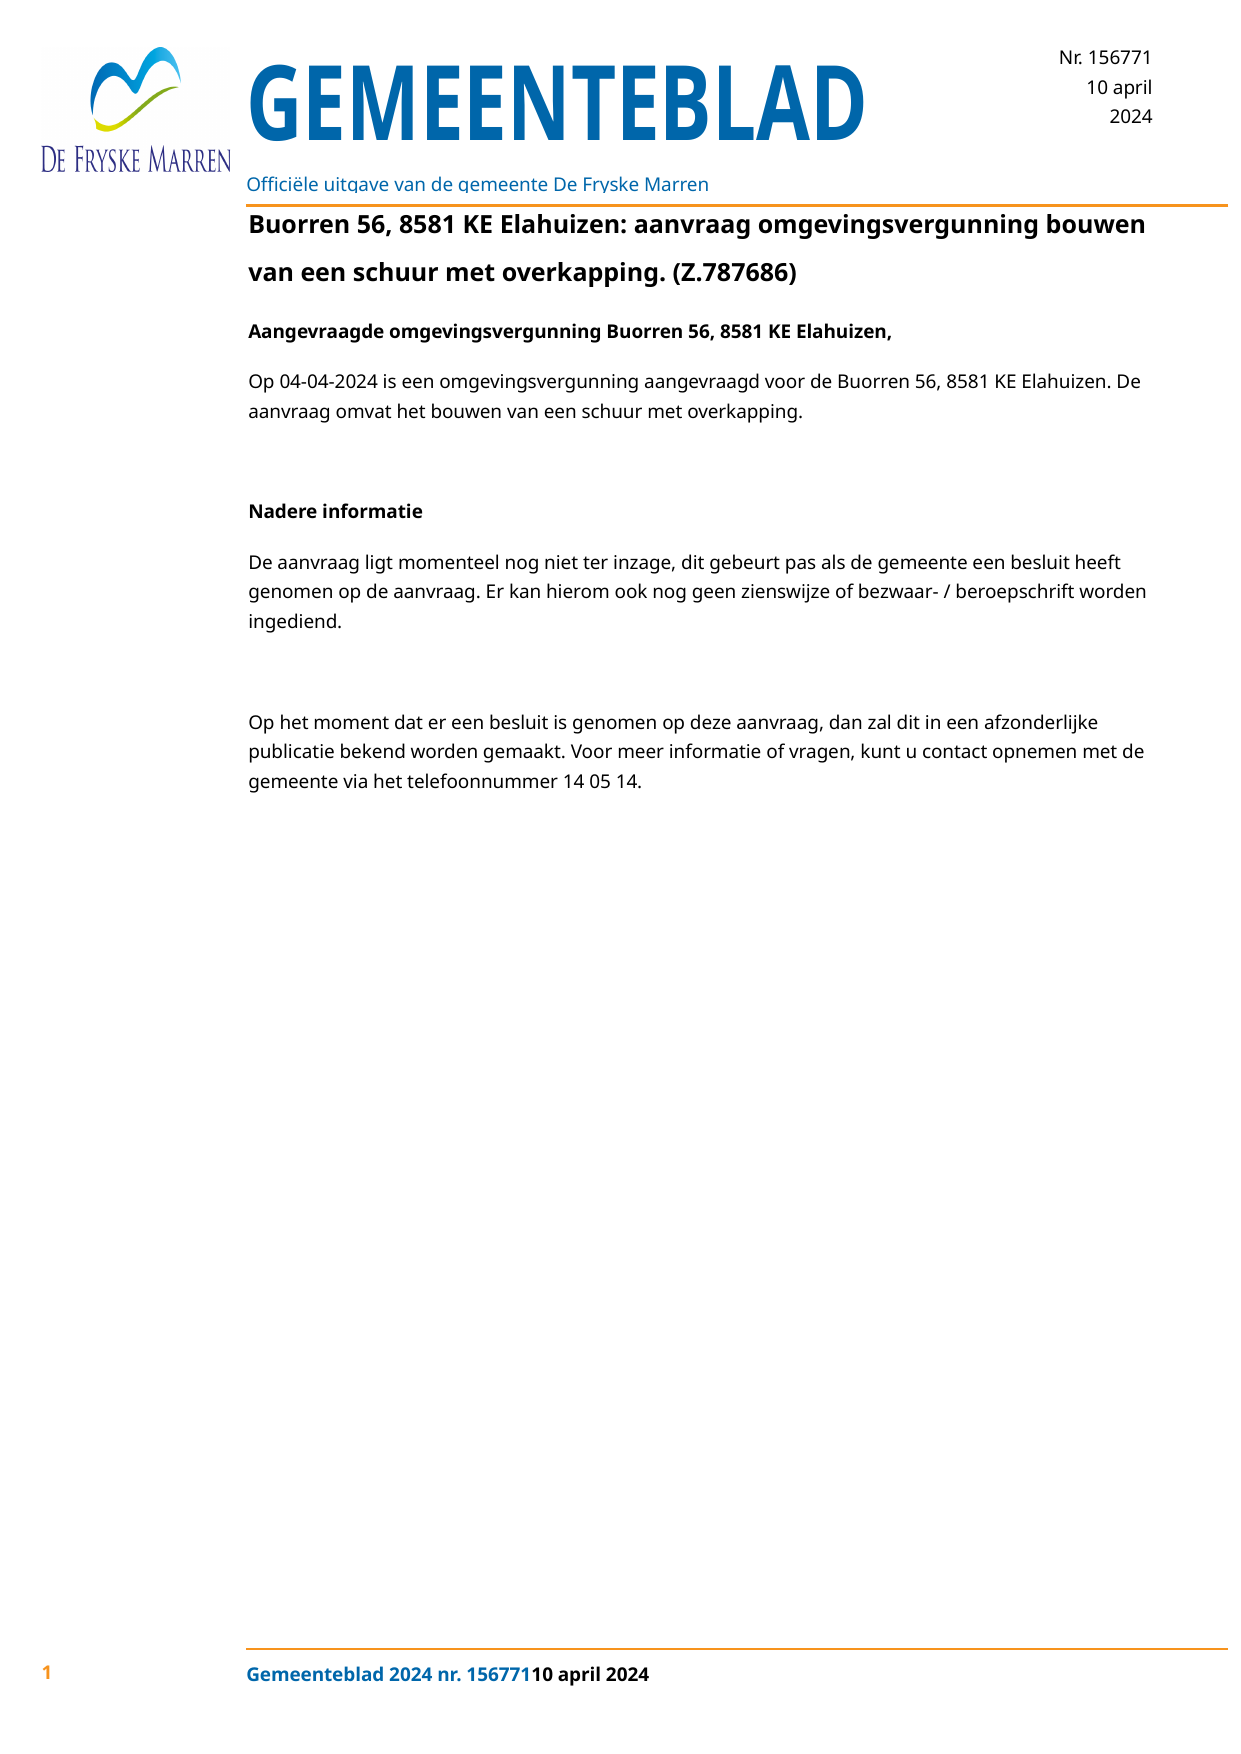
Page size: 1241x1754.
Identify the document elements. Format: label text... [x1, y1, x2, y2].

picture [41, 47, 231, 172]
text Op 04-04-2024 is een omgevingsvergunning aangevraagd voor de Buorren 56, 8581 KE Elahuizen. De aanvraag omvat het bouwen van een schuur met overkapping. [248, 368, 1152, 424]
text Aangevraagde omgevingsvergunning Buorren 56, 8581 KE Elahuizen, [248, 318, 1152, 344]
text Nadere informatie [248, 499, 1152, 524]
text Op het moment dat er een besluit is genomen op deze aanvraag, dan zal dit in een afzonderlijke publicatie bekend worden gemaakt. Voor meer informatie of vragen, kunt u contact opnemen met de gemeente via het telefoonnummer 14 05 14. [248, 709, 1152, 794]
text De aanvraag ligt momenteel nog niet ter inzage, dit gebeurt pas als de gemeente een besluit heeft genomen op de aanvraag. Er kan hierom ook nog geen zienswijze of bezwaar- / beroepschrift worden ingediend. [248, 549, 1152, 634]
text Buorren 56, 8581 KE Elahuizen: aanvraag omgevingsvergunning bouwen van een schuur met overkapping. (Z.787686) [248, 207, 1152, 288]
